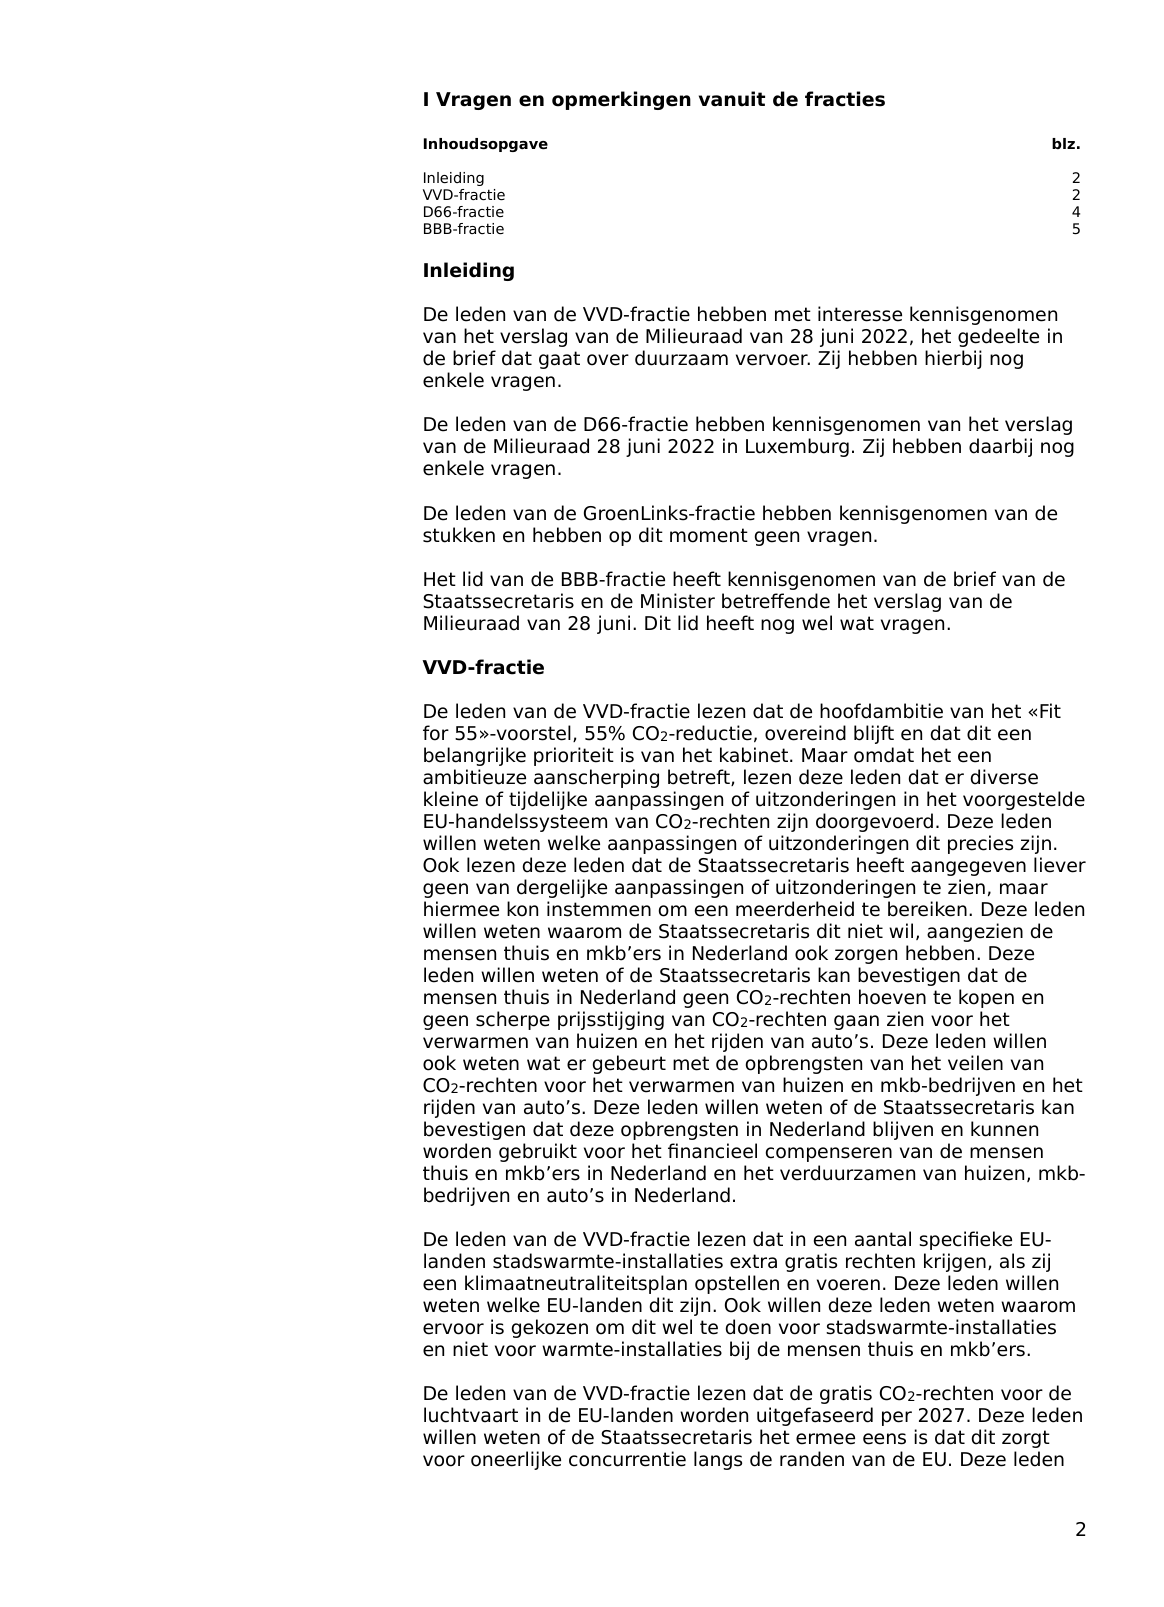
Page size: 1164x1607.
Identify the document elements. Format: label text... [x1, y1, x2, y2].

text Het lid van de BBB-fractie heeft kennisgenomen van de brief van de Staatssecretaris en de Minister betreffende het verslag van de Milieuraad van 28 juni. Dit lid heeft nog wel wat vragen. [422, 569, 1087, 634]
text De leden van de D66-fractie hebben kennisgenomen van het verslag van de Milieuraad 28 juni 2022 in Luxemburg. Zij hebben daarbij nog enkele vragen. [422, 414, 1087, 480]
text De leden van de VVD-fractie lezen dat de gratis CO2-rechten voor de luchtvaart in de EU-landen worden uitgefaseerd per 2027. Deze leden willen weten of de Staatssecretaris het ermee eens is dat dit zorgt voor oneerlijke concurrentie langs de randen van de EU. Deze leden [422, 1383, 1087, 1471]
table_cell Inleiding [422, 170, 1028, 187]
table_cell D66-fractie [422, 204, 1028, 221]
table_cell BBB-fractie [422, 221, 1028, 238]
text De leden van de VVD-fractie lezen dat in een aantal specifieke EU-landen stadswarmte-installaties extra gratis rechten krijgen, als zij een klimaatneutraliteitsplan opstellen en voeren. Deze leden willen weten welke EU-landen dit zijn. Ook willen deze leden weten waarom ervoor is gekozen om dit wel te doen voor stadswarmte-installaties en niet voor warmte-installaties bij de mensen thuis en mkb’ers. [422, 1229, 1087, 1361]
subtitle I Vragen en opmerkingen vanuit de fracties [422, 89, 1087, 111]
table_header blz. [1028, 136, 1087, 153]
text De leden van de VVD-fractie lezen dat de hoofdambitie van het «Fit for 55»-voorstel, 55% CO2-reductie, overeind blijft en dat dit een belangrijke prioriteit is van het kabinet. Maar omdat het een ambitieuze aanscherping betreft, lezen deze leden dat er diverse kleine of tijdelijke aanpassingen of uitzonderingen in het voorgestelde EU-handelssysteem van CO2-rechten zijn doorgevoerd. Deze leden willen weten welke aanpassingen of uitzonderingen dit precies zijn. Ook lezen deze leden dat de Staatssecretaris heeft aangegeven liever geen van dergelijke aanpassingen of uitzonderingen te zien, maar hiermee kon instemmen om een meerderheid te bereiken. Deze leden willen weten waarom de Staatssecretaris dit niet wil, aangezien de mensen thuis en mkb’ers in Nederland ook zorgen hebben. Deze leden willen weten of de Staatssecretaris kan bevestigen dat de mensen thuis in Nederland geen CO2-rechten hoeven te kopen en geen scherpe prijsstijging van CO2-rechten gaan zien voor het verwarmen van huizen en het rijden van auto’s. Deze leden willen ook weten wat er gebeurt met de opbrengsten van het veilen van CO2-rechten voor het verwarmen van huizen en mkb-bedrijven en het rijden van auto’s. Deze leden willen weten of de Staatssecretaris kan bevestigen dat deze opbrengsten in Nederland blijven en kunnen worden gebruikt voor het financieel compenseren van de mensen thuis en mkb’ers in Nederland en het verduurzamen van huizen, mkb-bedrijven en auto’s in Nederland. [422, 701, 1087, 1206]
table_cell 2 [1028, 187, 1087, 204]
table_cell VVD-fractie [422, 187, 1028, 204]
subtitle Inleiding [422, 260, 1087, 282]
text De leden van de VVD-fractie hebben met interesse kennisgenomen van het verslag van de Milieuraad van 28 juni 2022, het gedeelte in de brief dat gaat over duurzaam vervoer. Zij hebben hierbij nog enkele vragen. [422, 304, 1087, 392]
text De leden van de GroenLinks-fractie hebben kennisgenomen van de stukken en hebben op dit moment geen vragen. [422, 502, 1087, 546]
subtitle VVD-fractie [422, 657, 1087, 679]
table_cell 5 [1028, 221, 1087, 238]
table_cell [1028, 153, 1087, 170]
table_cell 4 [1028, 204, 1087, 221]
table_cell 2 [1028, 170, 1087, 187]
table_header Inhoudsopgave [422, 136, 1028, 153]
table_cell [422, 153, 1028, 170]
